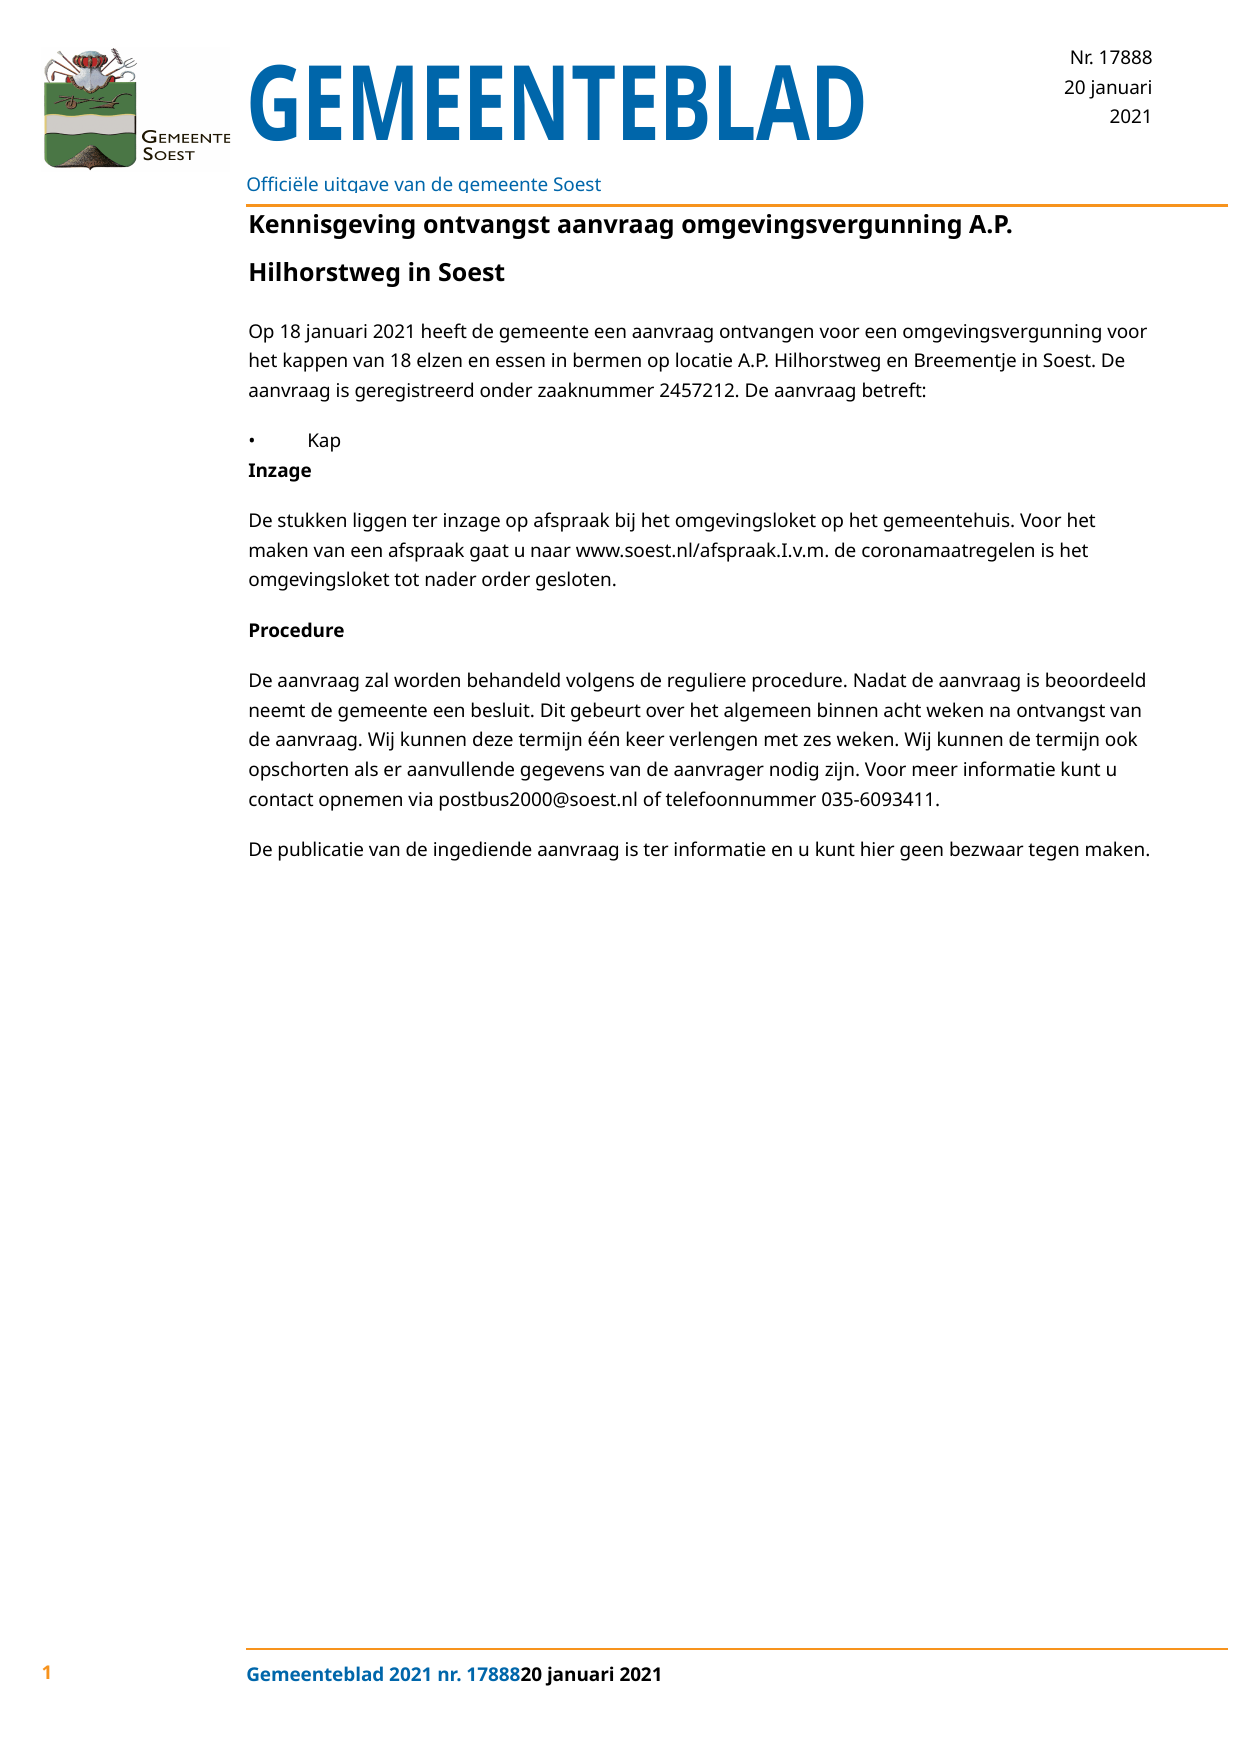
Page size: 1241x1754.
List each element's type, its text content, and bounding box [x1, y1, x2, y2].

text Procedure [248, 617, 1152, 643]
text De stukken liggen ter inzage op afspraak bij het omgevingsloket op het gemeentehuis. Voor het maken van een afspraak gaat u naar www.soest.nl/afspraak.I.v.m. de coronamaatregelen is het omgevingsloket tot nader order gesloten. [248, 507, 1152, 592]
text De publicatie van de ingediende aanvraag is ter informatie en u kunt hier geen bezwaar tegen maken. [248, 836, 1152, 862]
text Inzage [248, 457, 1152, 483]
picture [41, 47, 231, 172]
text De aanvraag zal worden behandeld volgens de reguliere procedure. Nadat de aanvraag is beoordeeld neemt de gemeente een besluit. Dit gebeurt over het algemeen binnen acht weken na ontvangst van de aanvraag. Wij kunnen deze termijn één keer verlengen met zes weken. Wij kunnen de termijn ook opschorten als er aanvullende gegevens van de aanvrager nodig zijn. Voor meer informatie kunt u contact opnemen via postbus2000@soest.nl of telefoonnummer 035-6093411. [248, 667, 1152, 812]
list Kap [248, 427, 1152, 453]
text Op 18 januari 2021 heeft de gemeente een aanvraag ontvangen voor een omgevingsvergunning voor het kappen van 18 elzen en essen in bermen op locatie A.P. Hilhorstweg en Breementje in Soest. De aanvraag is geregistreerd onder zaaknummer 2457212. De aanvraag betreft: [248, 318, 1152, 403]
text Kennisgeving ontvangst aanvraag omgevingsvergunning A.P. Hilhorstweg in Soest [248, 207, 1152, 288]
